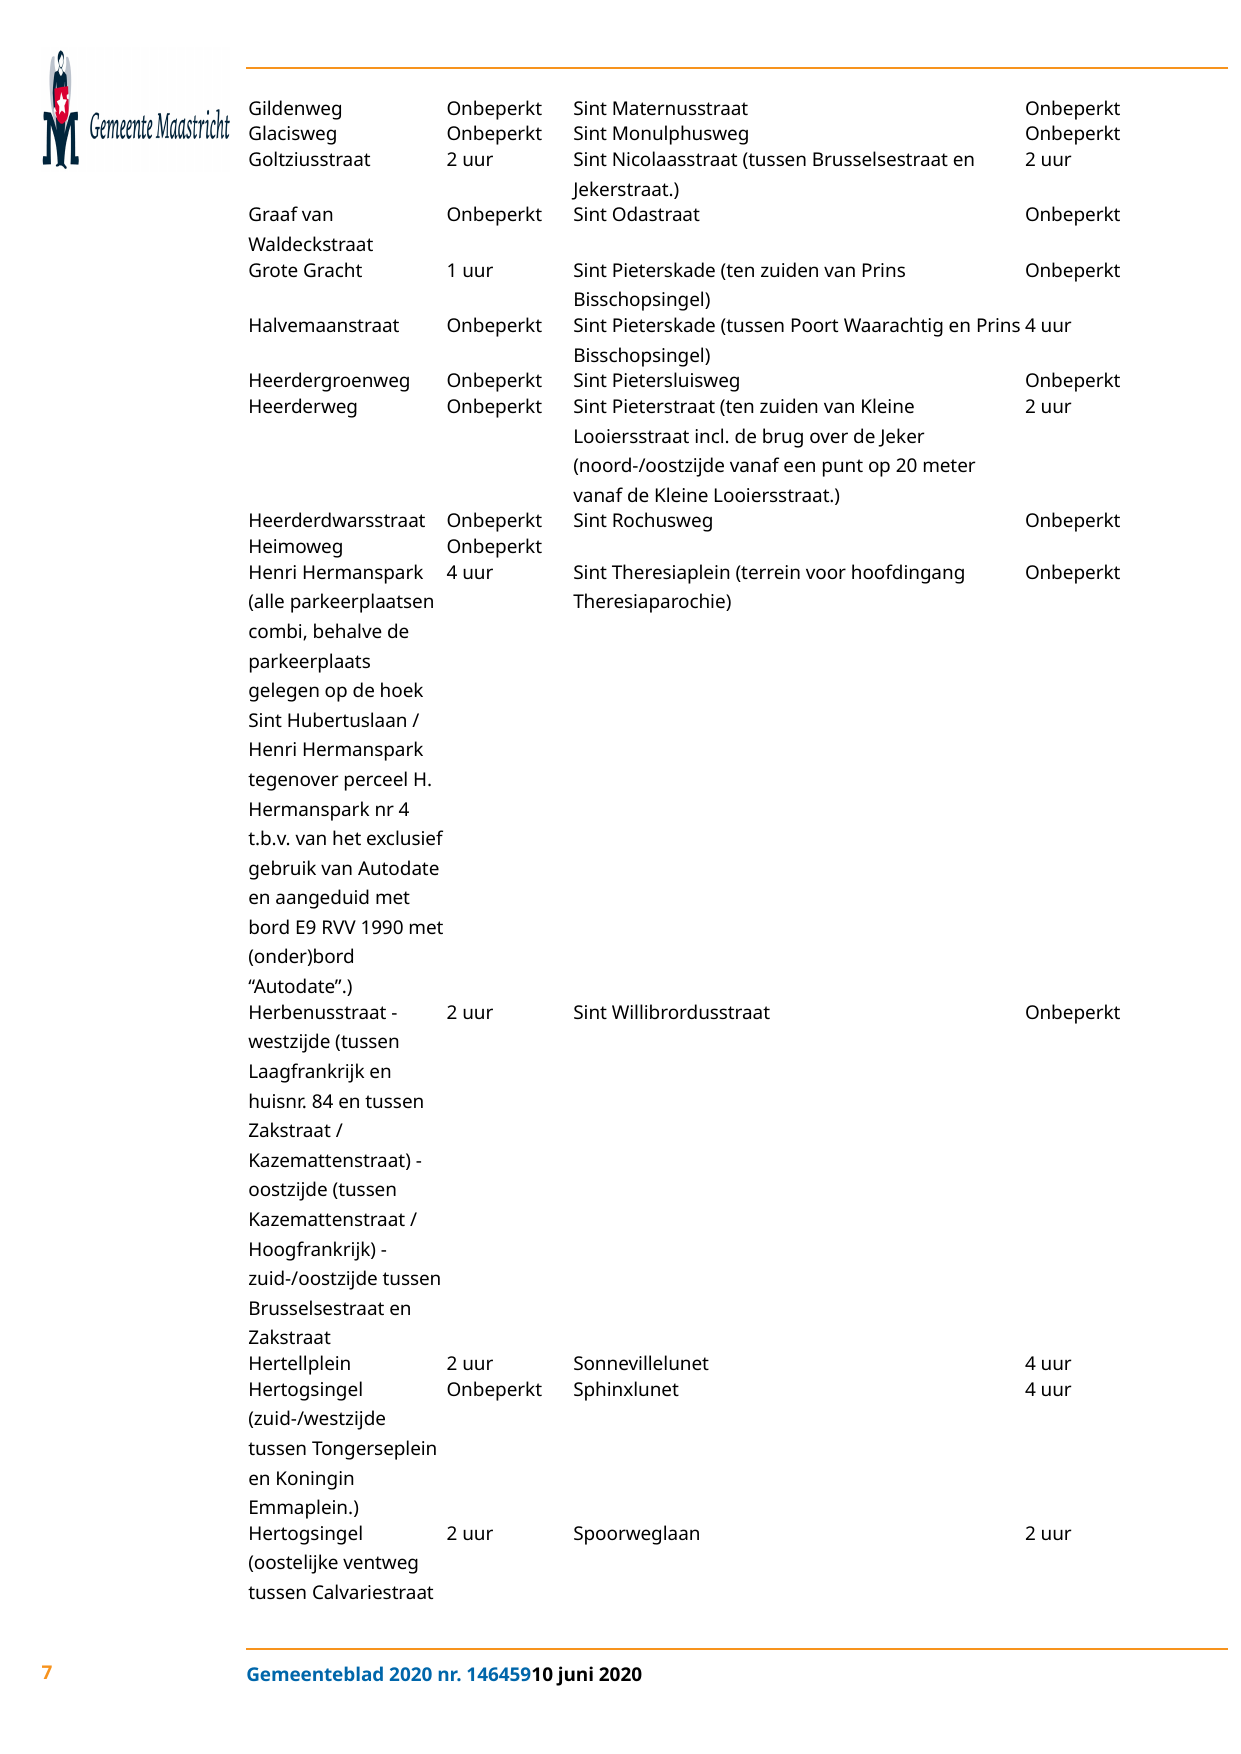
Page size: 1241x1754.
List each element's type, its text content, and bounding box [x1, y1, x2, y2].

table_cell Onbeperkt [446, 121, 573, 146]
table_cell 4 uur [1025, 1376, 1152, 1520]
table_cell Sint Monulphusweg [573, 121, 1025, 146]
table_cell Henri Hermanspark (alle parkeerplaatsen combi, behalve de parkeerplaats gelegen op de hoek Sint Hubertuslaan / Henri Hermanspark tegenover perceel H. Hermanspark nr 4 t.b.v. van het exclusief gebruik van Autodate en aangeduid met bord E9 RVV 1990 met (onder)bord “Autodate”.) [248, 559, 446, 999]
table_cell Sint Pieterskade (ten zuiden van Prins Bisschopsingel) [573, 257, 1025, 312]
table_cell 2 uur [1025, 146, 1152, 202]
table_cell Onbeperkt [1025, 508, 1152, 533]
table_cell Halvemaanstraat [248, 312, 446, 367]
table_cell Sint Rochusweg [573, 508, 1025, 533]
table_cell Sint Pieterskade (tussen Poort Waarachtig en Prins Bisschopsingel) [573, 312, 1025, 367]
picture [41, 47, 231, 172]
table_cell 2 uur [446, 999, 573, 1350]
table_cell Gildenweg [248, 95, 446, 121]
table_cell Onbeperkt [1025, 257, 1152, 312]
table_cell Onbeperkt [1025, 95, 1152, 121]
table_cell Sint Pietersluisweg [573, 368, 1025, 393]
table_cell Hertellplein [248, 1350, 446, 1376]
table_cell Sint Willibrordusstraat [573, 999, 1025, 1350]
table_cell Onbeperkt [1025, 559, 1152, 999]
table_cell Hertogsingel (zuid-/westzijde tussen Tongerseplein en Koningin Emmaplein.) [248, 1376, 446, 1520]
table_cell Onbeperkt [446, 368, 573, 393]
table_cell [1025, 534, 1152, 559]
table_cell Onbeperkt [446, 393, 573, 508]
table_cell Heerdergroenweg [248, 368, 446, 393]
table_cell Heerderweg [248, 393, 446, 508]
table_cell Onbeperkt [446, 534, 573, 559]
table_cell Onbeperkt [446, 1376, 573, 1520]
table_cell Onbeperkt [446, 202, 573, 257]
table_cell 4 uur [1025, 1350, 1152, 1376]
table_cell Onbeperkt [1025, 368, 1152, 393]
table_cell 2 uur [446, 1350, 573, 1376]
table_cell 2 uur [446, 1520, 573, 1605]
table_cell 1 uur [446, 257, 573, 312]
table_cell 2 uur [1025, 1520, 1152, 1605]
table_cell 2 uur [446, 146, 573, 202]
table_cell Grote Gracht [248, 257, 446, 312]
table_cell Sonnevillelunet [573, 1350, 1025, 1376]
table_cell [573, 534, 1025, 559]
table_cell Onbeperkt [1025, 999, 1152, 1350]
table_cell Sint Theresiaplein (terrein voor hoofdingang Theresiaparochie) [573, 559, 1025, 999]
table_cell Sint Odastraat [573, 202, 1025, 257]
table_cell Graaf van Waldeckstraat [248, 202, 446, 257]
table_cell Sphinxlunet [573, 1376, 1025, 1520]
table_cell Hertogsingel (oostelijke ventweg tussen Calvariestraat [248, 1520, 446, 1605]
table_cell 4 uur [446, 559, 573, 999]
table_cell Onbeperkt [446, 508, 573, 533]
table_cell Herbenusstraat -westzijde (tussen Laagfrankrijk en huisnr. 84 en tussen Zakstraat / Kazemattenstraat) -oostzijde (tussen Kazemattenstraat / Hoogfrankrijk) -zuid-/oostzijde tussen Brusselsestraat en Zakstraat [248, 999, 446, 1350]
table_cell Sint Nicolaasstraat (tussen Brusselsestraat en Jekerstraat.) [573, 146, 1025, 202]
table_cell Glacisweg [248, 121, 446, 146]
table_cell Sint Maternusstraat [573, 95, 1025, 121]
table_cell Sint Pieterstraat (ten zuiden van Kleine Looiersstraat incl. de brug over de Jeker (noord-/oostzijde vanaf een punt op 20 meter vanaf de Kleine Looiersstraat.) [573, 393, 1025, 508]
table_cell Onbeperkt [1025, 202, 1152, 257]
table_cell Onbeperkt [1025, 121, 1152, 146]
table_cell Onbeperkt [446, 312, 573, 367]
table_cell Spoorweglaan [573, 1520, 1025, 1605]
table_cell Onbeperkt [446, 95, 573, 121]
table_cell 2 uur [1025, 393, 1152, 508]
table_cell Heimoweg [248, 534, 446, 559]
table_cell 4 uur [1025, 312, 1152, 367]
table_cell Heerderdwarsstraat [248, 508, 446, 533]
table_cell Goltziusstraat [248, 146, 446, 202]
